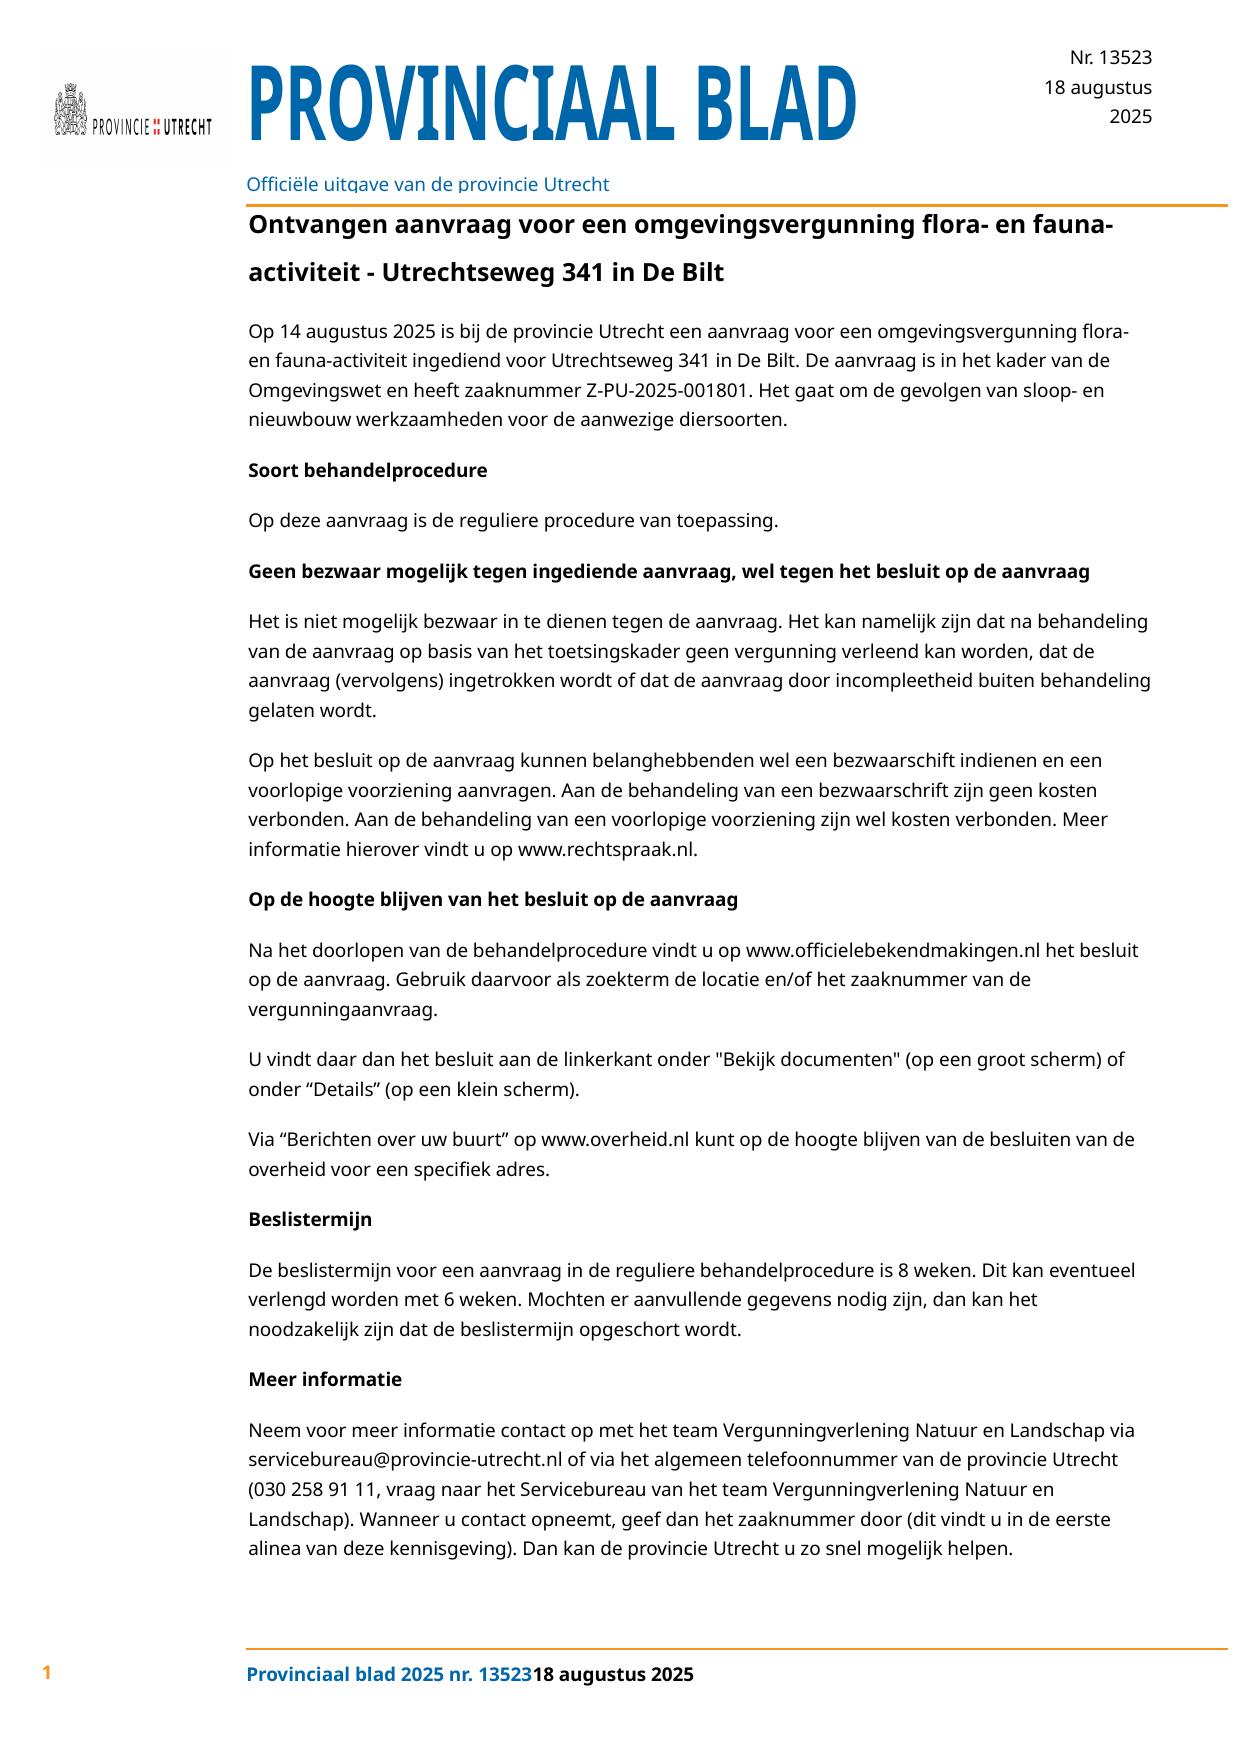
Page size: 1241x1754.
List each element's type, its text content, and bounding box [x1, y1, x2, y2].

text Na het doorlopen van de behandelprocedure vindt u op www.officielebekendmakingen.nl het besluit op de aanvraag. Gebruik daarvoor als zoekterm de locatie en/of het zaaknummer van de vergunningaanvraag. [248, 937, 1152, 1022]
text Meer informatie [248, 1367, 1152, 1392]
text Op de hoogte blijven van het besluit op de aanvraag [248, 887, 1152, 912]
text Beslistermijn [248, 1207, 1152, 1232]
text Soort behandelprocedure [248, 457, 1152, 483]
text Op het besluit op de aanvraag kunnen belanghebbenden wel een bezwaarschift indienen en een voorlopige voorziening aanvragen. Aan de behandeling van een bezwaarschrift zijn geen kosten verbonden. Aan de behandeling van een voorlopige voorziening zijn wel kosten verbonden. Meer informatie hierover vindt u op www.rechtspraak.nl. [248, 747, 1152, 862]
text Geen bezwaar mogelijk tegen ingediende aanvraag, wel tegen het besluit op de aanvraag [248, 558, 1152, 584]
text Neem voor meer informatie contact op met het team Vergunningverlening Natuur en Landschap via servicebureau@provincie-utrecht.nl of via het algemeen telefoonnummer van de provincie Utrecht (030 258 91 11, vraag naar het Servicebureau van het team Vergunningverlening Natuur en Landschap). Wanneer u contact opneemt, geef dan het zaaknummer door (dit vindt u in de eerste alinea van deze kennisgeving). Dan kan de provincie Utrecht u zo snel mogelijk helpen. [248, 1417, 1152, 1561]
text U vindt daar dan het besluit aan de linkerkant onder "Bekijk documenten" (op een groot scherm) of onder “Details” (op een klein scherm). [248, 1047, 1152, 1102]
text De beslistermijn voor een aanvraag in de reguliere behandelprocedure is 8 weken. Dit kan eventueel verlengd worden met 6 weken. Mochten er aanvullende gegevens nodig zijn, dan kan het noodzakelijk zijn dat de beslistermijn opgeschort wordt. [248, 1257, 1152, 1342]
picture [41, 47, 231, 172]
text Ontvangen aanvraag voor een omgevingsvergunning flora- en fauna-activiteit - Utrechtseweg 341 in De Bilt [248, 207, 1152, 288]
text Het is niet mogelijk bezwaar in te dienen tegen de aanvraag. Het kan namelijk zijn dat na behandeling van de aanvraag op basis van het toetsingskader geen vergunning verleend kan worden, dat de aanvraag (vervolgens) ingetrokken wordt of dat de aanvraag door incompleetheid buiten behandeling gelaten wordt. [248, 608, 1152, 723]
text Op 14 augustus 2025 is bij de provincie Utrecht een aanvraag voor een omgevingsvergunning flora- en fauna-activiteit ingediend voor Utrechtseweg 341 in De Bilt. De aanvraag is in het kader van de Omgevingswet en heeft zaaknummer Z-PU-2025-001801. Het gaat om de gevolgen van sloop- en nieuwbouw werkzaamheden voor de aanwezige diersoorten. [248, 318, 1152, 432]
text Op deze aanvraag is de reguliere procedure van toepassing. [248, 507, 1152, 533]
text Via “Berichten over uw buurt” op www.overheid.nl kunt op de hoogte blijven van de besluiten van de overheid voor een specifiek adres. [248, 1127, 1152, 1182]
